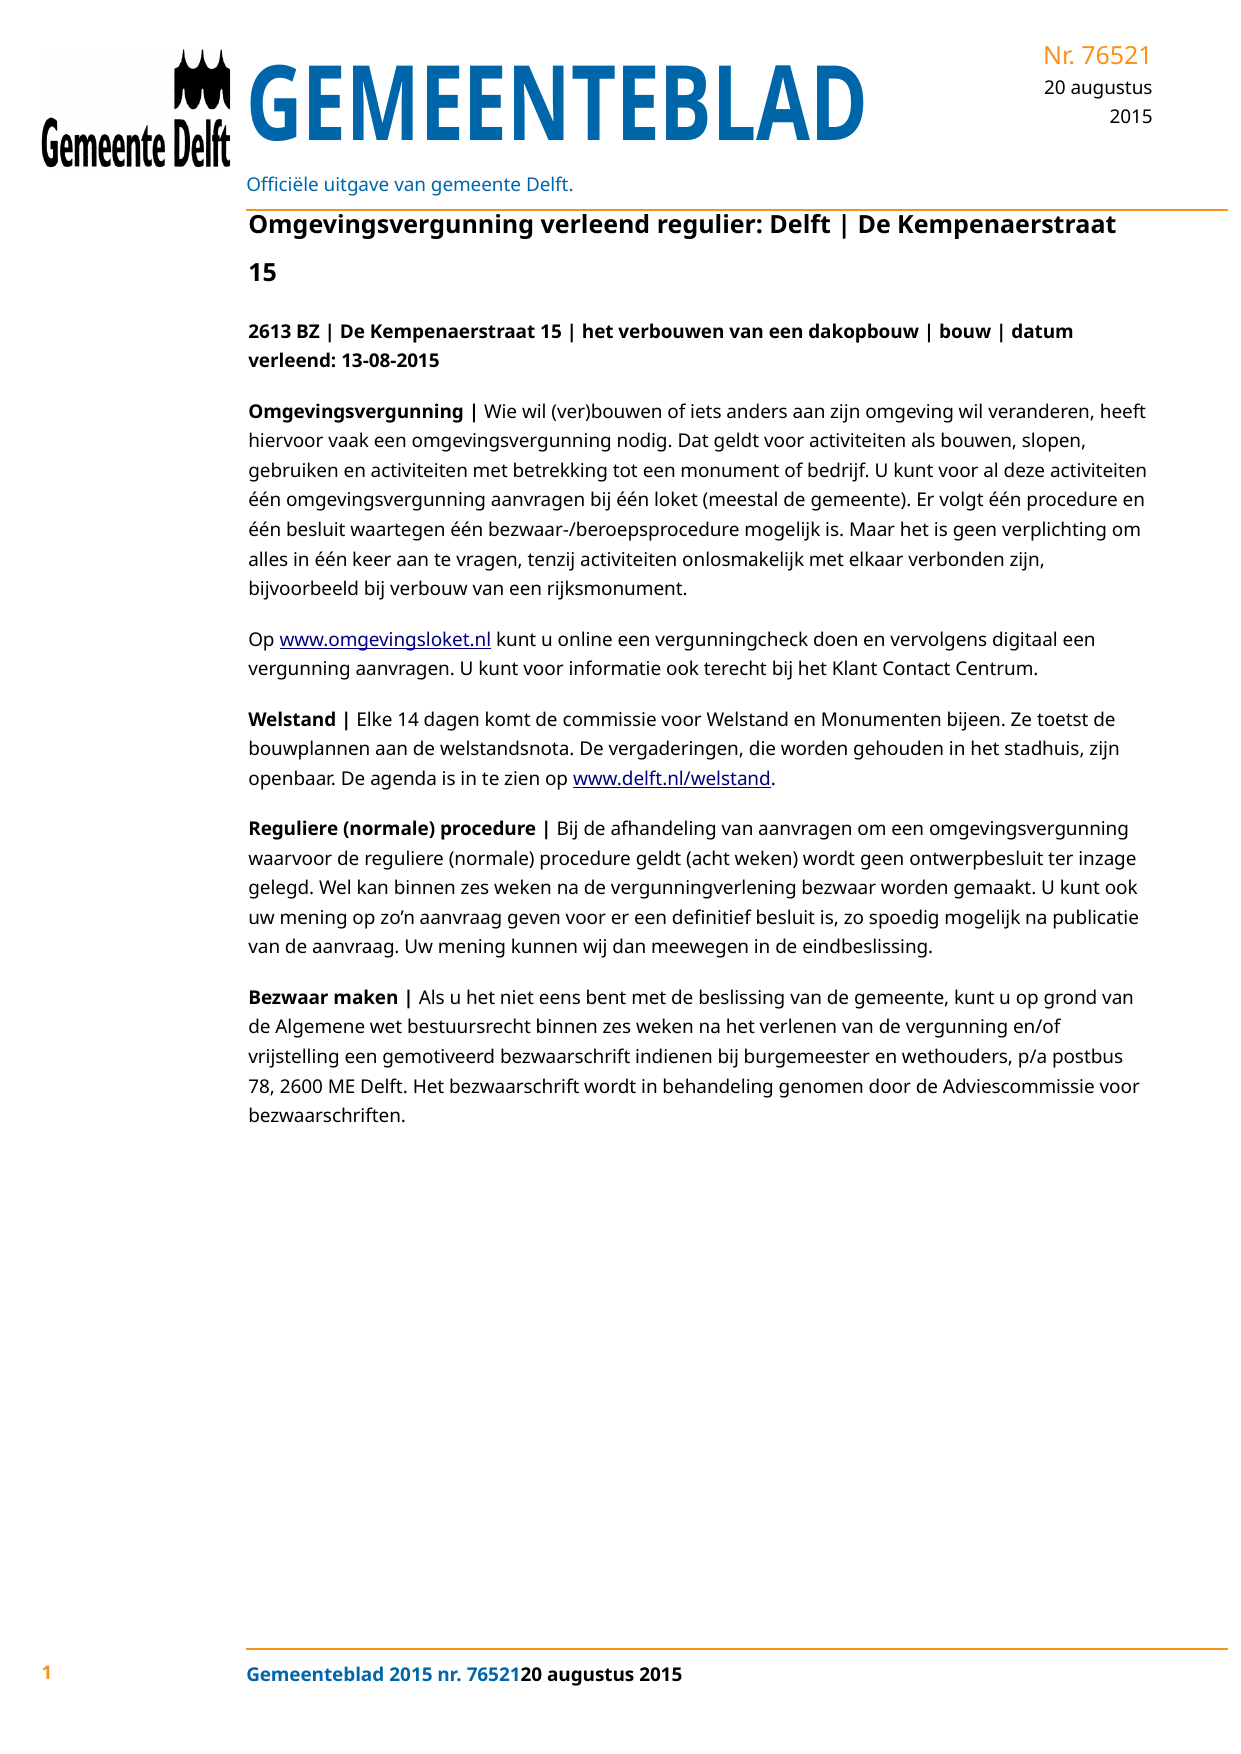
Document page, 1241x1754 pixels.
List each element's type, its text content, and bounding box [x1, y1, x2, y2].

text Omgevingsvergunning | Wie wil (ver)bouwen of iets anders aan zijn omgeving wil veranderen, heeft hiervoor vaak een omgevingsvergunning nodig. Dat geldt voor activiteiten als bouwen, slopen, gebruiken en activiteiten met betrekking tot een monument of bedrijf. U kunt voor al deze activiteiten één omgevingsvergunning aanvragen bij één loket (meestal de gemeente). Er volgt één procedure en één besluit waartegen één bezwaar-/beroepsprocedure mogelijk is. Maar het is geen verplichting om alles in één keer aan te vragen, tenzij activiteiten onlosmakelijk met elkaar verbonden zijn, bijvoorbeeld bij verbouw van een rijksmonument. [248, 398, 1152, 601]
text Omgevingsvergunning verleend regulier: Delft | De Kempenaerstraat 15 [248, 211, 1152, 288]
text Reguliere (normale) procedure | Bij de afhandeling van aanvragen om een omgevingsvergunning waarvoor de reguliere (normale) procedure geldt (acht weken) wordt geen ontwerpbesluit ter inzage gelegd. Wel kan binnen zes weken na de vergunningverlening bezwaar worden gemaakt. U kunt ook uw mening op zo’n aanvraag geven voor er een definitief besluit is, zo spoedig mogelijk na publicatie van de aanvraag. Uw mening kunnen wij dan meewegen in de eindbeslissing. [248, 815, 1152, 959]
text Op www.omgevingsloket.nl kunt u online een vergunningcheck doen en vervolgens digitaal een vergunning aanvragen. U kunt voor informatie ook terecht bij het Klant Contact Centrum. [248, 626, 1152, 681]
text Bezwaar maken | Als u het niet eens bent met de beslissing van de gemeente, kunt u op grond van de Algemene wet bestuursrecht binnen zes weken na het verlenen van de vergunning en/of vrijstelling een gemotiveerd bezwaarschrift indienen bij burgemeester en wethouders, p/a postbus 78, 2600 ME Delft. Het bezwaarschrift wordt in behandeling genomen door de Adviescommissie voor bezwaarschriften. [248, 984, 1152, 1128]
picture [41, 47, 231, 172]
text 2613 BZ | De Kempenaerstraat 15 | het verbouwen van een dakopbouw | bouw | datum verleend: 13-08-2015 [248, 318, 1152, 373]
text Welstand | Elke 14 dagen komt de commissie voor Welstand en Monumenten bijeen. Ze toetst de bouwplannen aan de welstandsnota. De vergaderingen, die worden gehouden in het stadhuis, zijn openbaar. De agenda is in te zien op www.delft.nl/welstand. [248, 706, 1152, 791]
